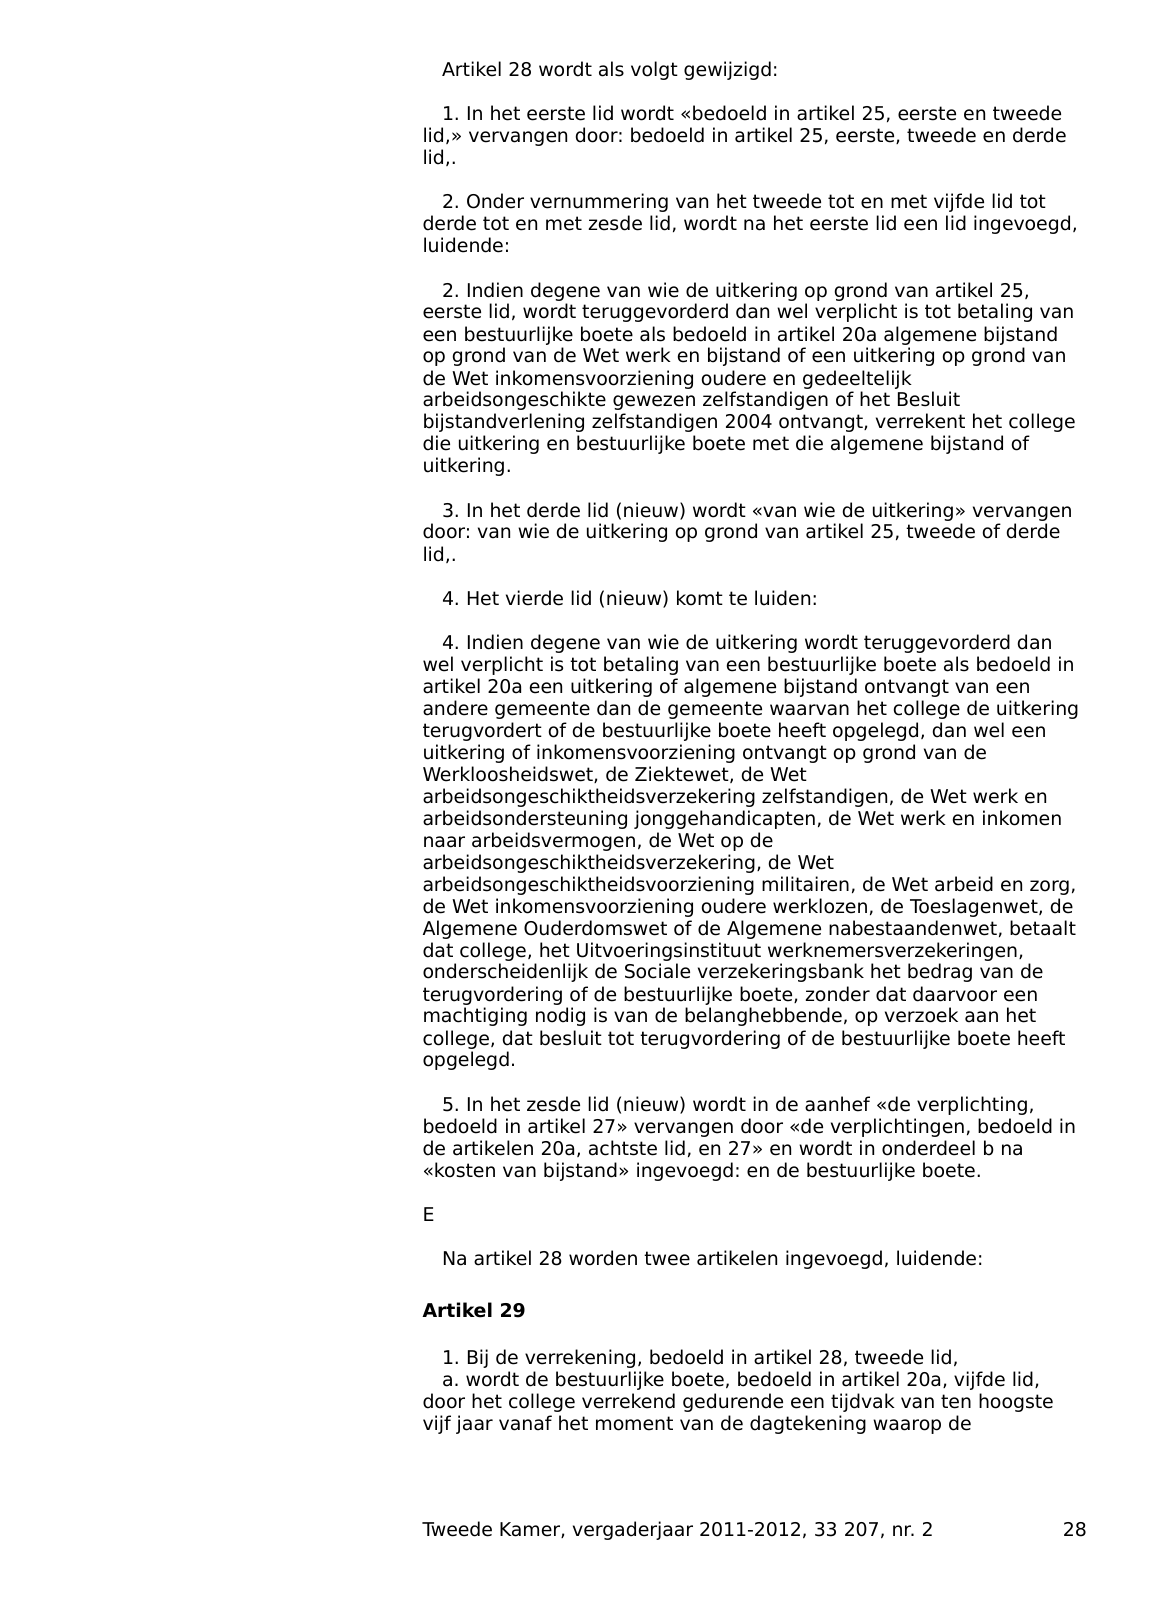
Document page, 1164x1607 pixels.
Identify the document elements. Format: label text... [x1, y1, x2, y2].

text 4. Het vierde lid (nieuw) komt te luiden: [422, 588, 1087, 609]
text 2. Onder vernummering van het tweede tot en met vijfde lid tot derde tot en met zesde lid, wordt na het eerste lid een lid ingevoegd, luidende: [422, 191, 1087, 257]
text Na artikel 28 worden twee artikelen ingevoegd, luidende: [422, 1248, 1087, 1270]
text 4. Indien degene van wie de uitkering wordt teruggevorderd dan wel verplicht is tot betaling van een bestuurlijke boete als bedoeld in artikel 20a een uitkering of algemene bijstand ontvangt van een andere gemeente dan de gemeente waarvan het college de uitkering terugvordert of de bestuurlijke boete heeft opgelegd, dan wel een uitkering of inkomensvoorziening ontvangt op grond van de Werkloosheidswet, de Ziektewet, de Wet arbeidsongeschiktheidsverzekering zelfstandigen, de Wet werk en arbeidsondersteuning jonggehandicapten, de Wet werk en inkomen naar arbeidsvermogen, de Wet op de arbeidsongeschiktheidsverzekering, de Wet arbeidsongeschiktheidsvoorziening militairen, de Wet arbeid en zorg, de Wet inkomensvoorziening oudere werklozen, de Toeslagenwet, de Algemene Ouderdomswet of de Algemene nabestaandenwet, betaalt dat college, het Uitvoeringsinstituut werknemersverzekeringen, onderscheidenlijk de Sociale verzekeringsbank het bedrag van de terugvordering of de bestuurlijke boete, zonder dat daarvoor een machtiging nodig is van de belanghebbende, op verzoek aan het college, dat besluit tot terugvordering of de bestuurlijke boete heeft opgelegd. [422, 632, 1087, 1071]
text 1. In het eerste lid wordt «bedoeld in artikel 25, eerste en tweede lid,» vervangen door: bedoeld in artikel 25, eerste, tweede en derde lid,. [422, 103, 1087, 169]
text 2. Indien degene van wie de uitkering op grond van artikel 25, eerste lid, wordt teruggevorderd dan wel verplicht is tot betaling van een bestuurlijke boete als bedoeld in artikel 20a algemene bijstand op grond van de Wet werk en bijstand of een uitkering op grond van de Wet inkomensvoorziening oudere en gedeeltelijk arbeidsongeschikte gewezen zelfstandigen of het Besluit bijstandverlening zelfstandigen 2004 ontvangt, verrekent het college die uitkering en bestuurlijke boete met die algemene bijstand of uitkering. [422, 279, 1087, 477]
text 1. Bij de verrekening, bedoeld in artikel 28, tweede lid, [422, 1347, 1087, 1369]
text Artikel 28 wordt als volgt gewijzigd: [422, 59, 1087, 81]
text 3. In het derde lid (nieuw) wordt «van wie de uitkering» vervangen door: van wie de uitkering op grond van artikel 25, tweede of derde lid,. [422, 499, 1087, 565]
subtitle Artikel 29 [422, 1300, 1087, 1322]
text a. wordt de bestuurlijke boete, bedoeld in artikel 20a, vijfde lid, door het college verrekend gedurende een tijdvak van ten hoogste vijf jaar vanaf het moment van de dagtekening waarop de [422, 1369, 1087, 1435]
text 5. In het zesde lid (nieuw) wordt in de aanhef «de verplichting, bedoeld in artikel 27» vervangen door «de verplichtingen, bedoeld in de artikelen 20a, achtste lid, en 27» en wordt in onderdeel b na «kosten van bijstand» ingevoegd: en de bestuurlijke boete. [422, 1093, 1087, 1181]
text E [422, 1204, 1087, 1226]
